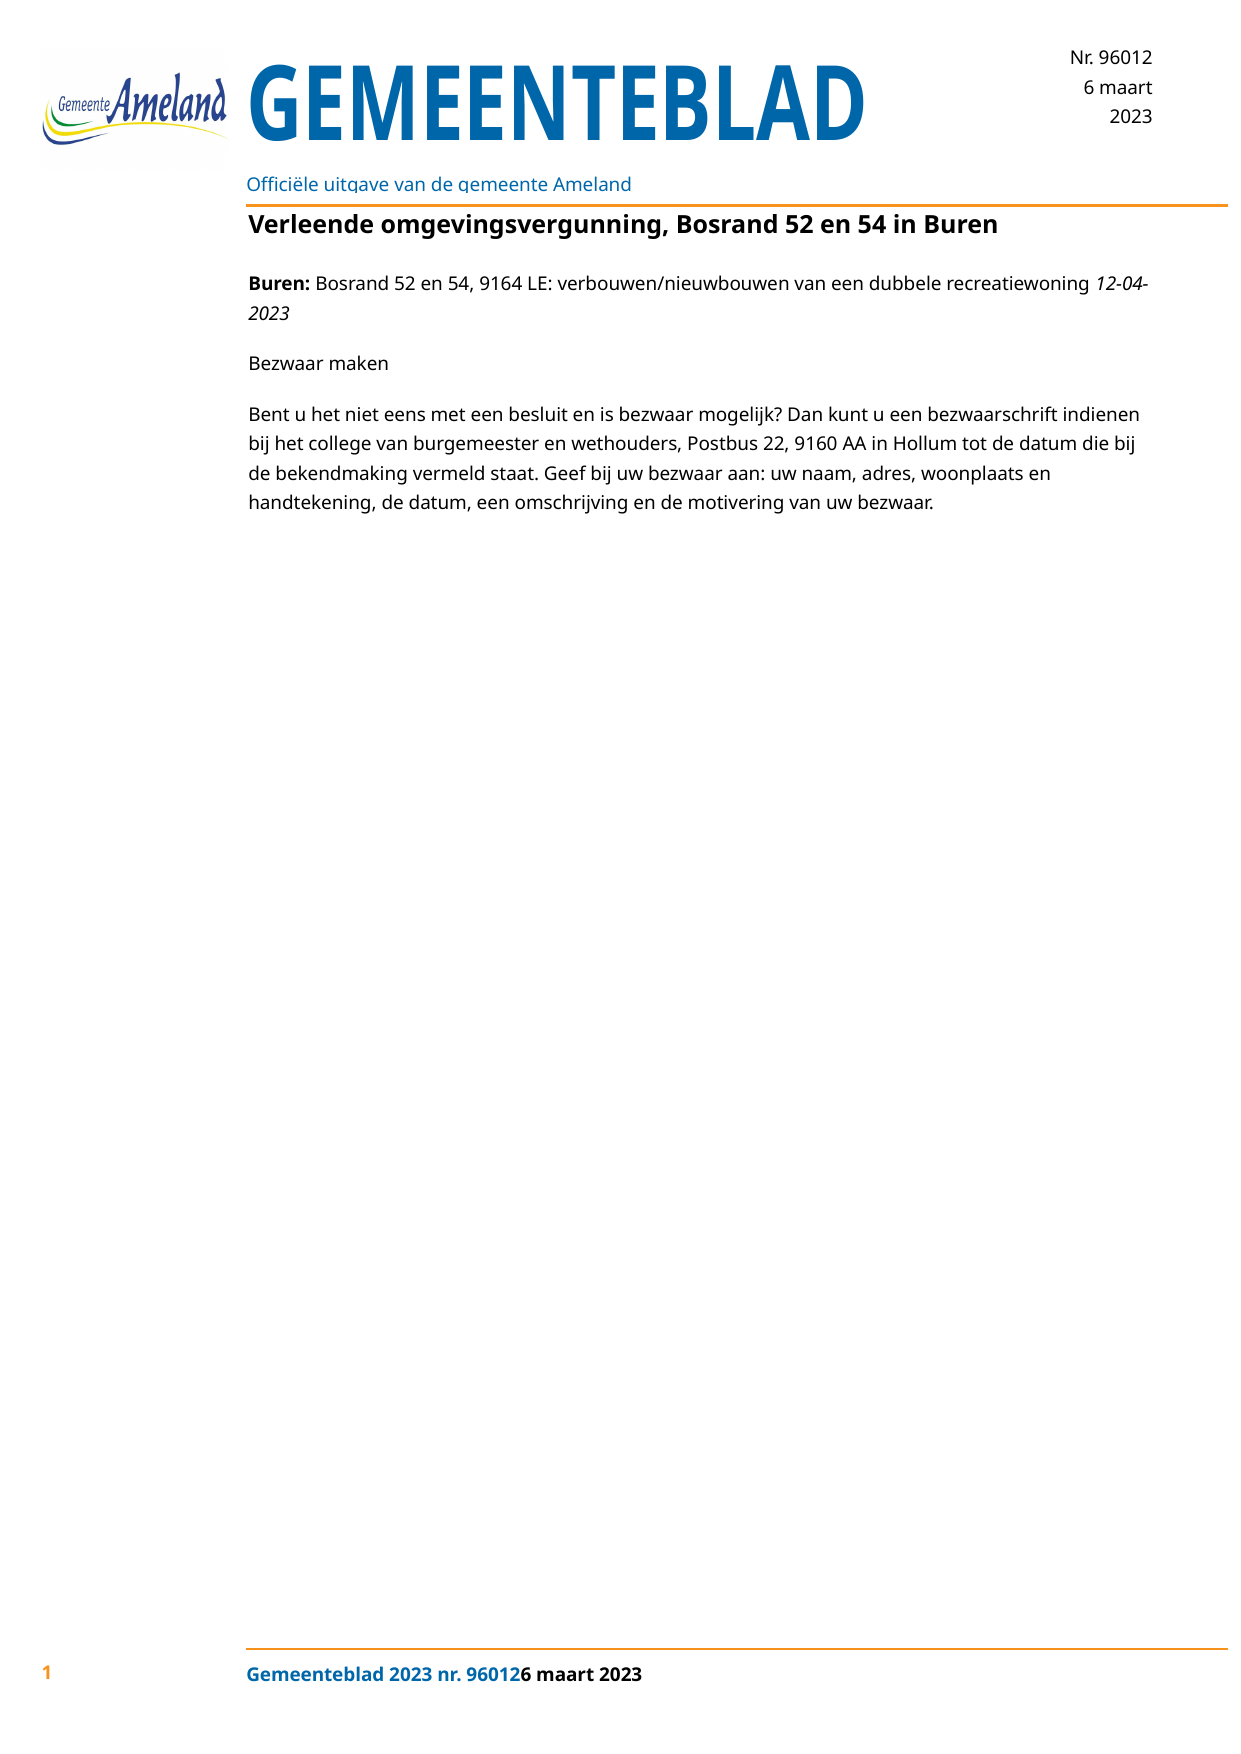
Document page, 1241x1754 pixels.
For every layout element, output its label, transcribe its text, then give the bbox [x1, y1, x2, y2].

text Bezwaar maken [248, 350, 1152, 376]
text Buren: Bosrand 52 en 54, 9164 LE: verbouwen/nieuwbouwen van een dubbele recreatiewoning 12-04-2023 [248, 270, 1152, 326]
text Bent u het niet eens met een besluit en is bezwaar mogelijk? Dan kunt u een bezwaarschrift indienen bij het college van burgemeester en wethouders, Postbus 22, 9160 AA in Hollum tot de datum die bij de bekendmaking vermeld staat. Geef bij uw bezwaar aan: uw naam, adres, woonplaats en handtekening, de datum, een omschrijving en de motivering van uw bezwaar. [248, 401, 1152, 515]
text Verleende omgevingsvergunning, Bosrand 52 en 54 in Buren [248, 207, 1152, 241]
picture [41, 47, 231, 172]
